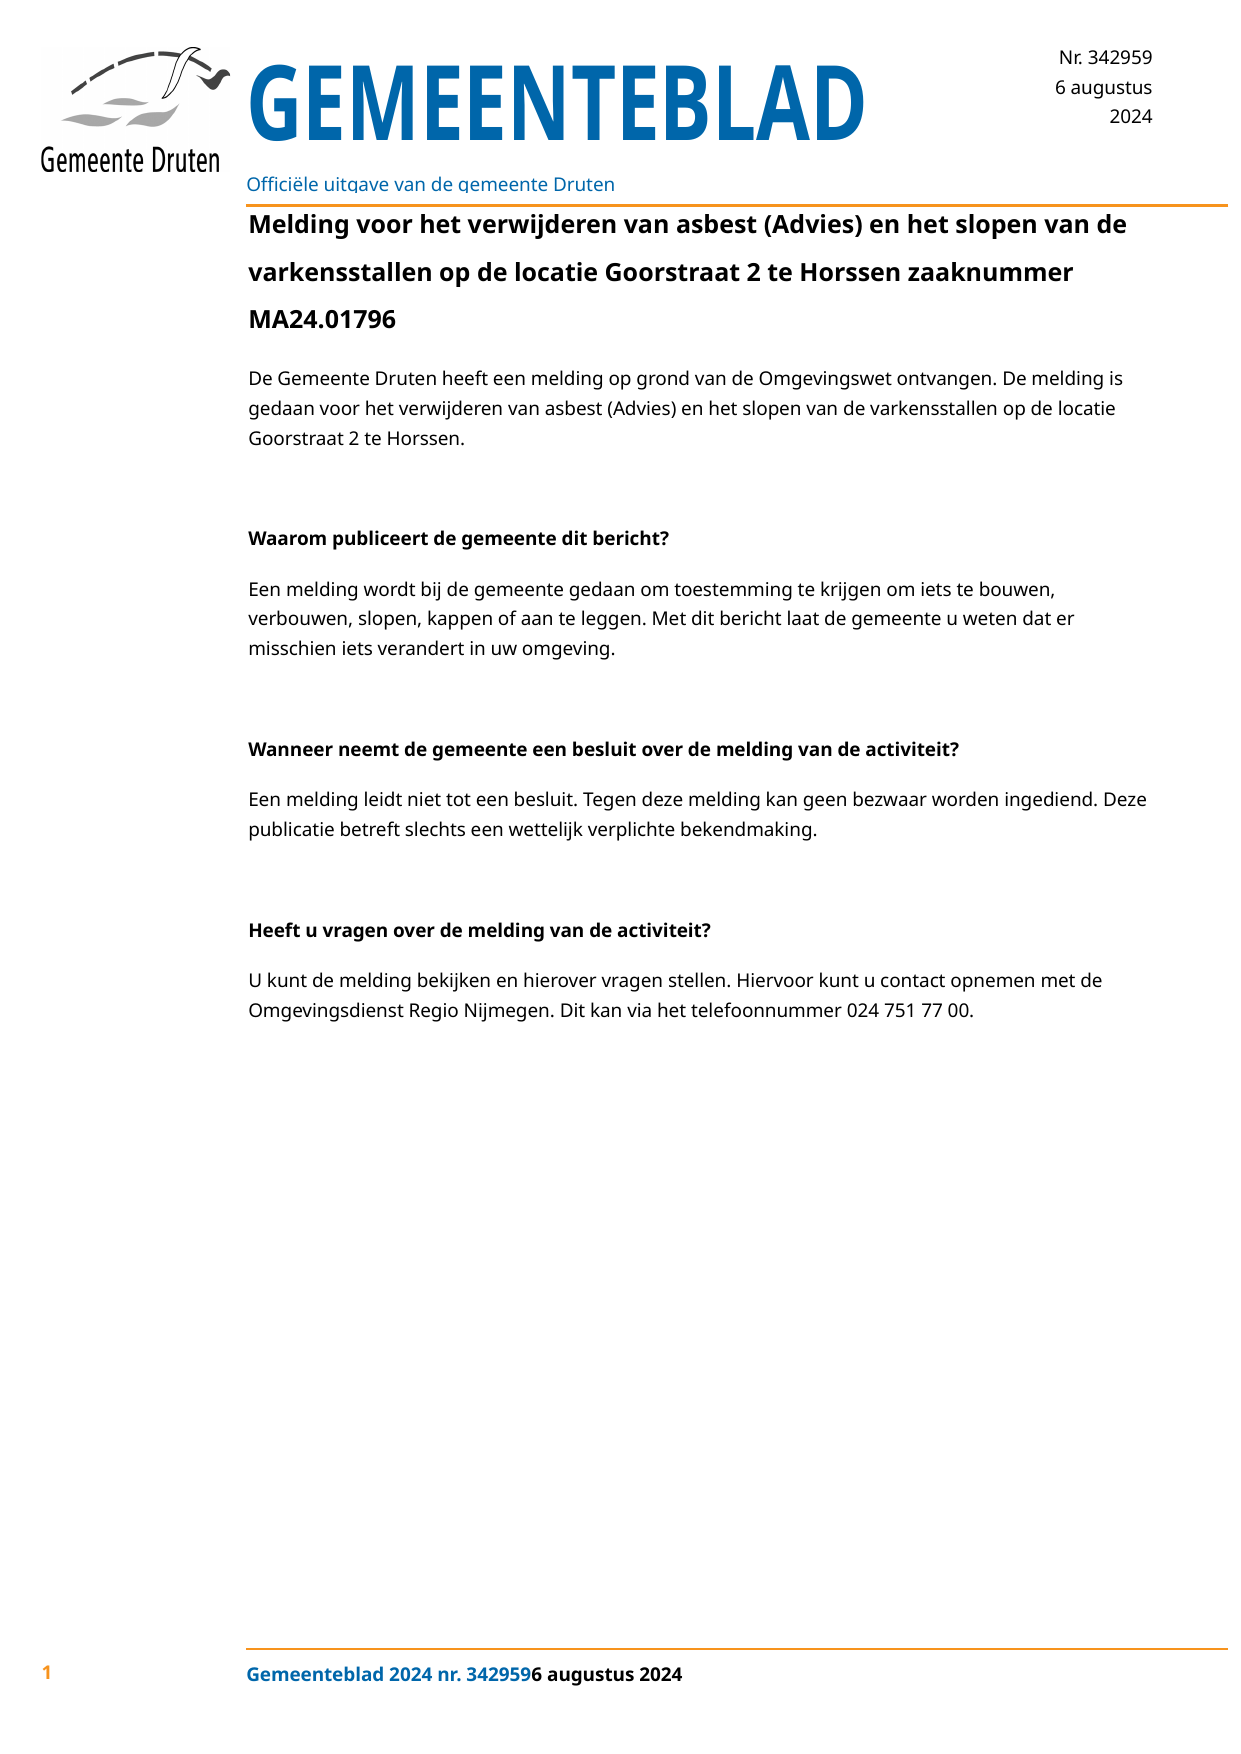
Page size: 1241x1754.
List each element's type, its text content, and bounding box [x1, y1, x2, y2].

text De Gemeente Druten heeft een melding op grond van de Omgevingswet ontvangen. De melding is gedaan voor het verwijderen van asbest (Advies) en het slopen van de varkensstallen op de locatie Goorstraat 2 te Horssen. [248, 366, 1152, 450]
text Een melding wordt bij de gemeente gedaan om toestemming te krijgen om iets te bouwen, verbouwen, slopen, kappen of aan te leggen. Met dit bericht laat de gemeente u weten dat er misschien iets verandert in uw omgeving. [248, 576, 1152, 661]
picture [41, 47, 231, 172]
text Melding voor het verwijderen van asbest (Advies) en het slopen van de varkensstallen op de locatie Goorstraat 2 te Horssen zaaknummer MA24.01796 [248, 207, 1152, 336]
text Wanneer neemt de gemeente een besluit over de melding van de activiteit? [248, 736, 1152, 762]
text Een melding leidt niet tot een besluit. Tegen deze melding kan geen bezwaar worden ingediend. Deze publicatie betreft slechts een wettelijk verplichte bekendmaking. [248, 786, 1152, 842]
text Heeft u vragen over de melding van de activiteit? [248, 917, 1152, 942]
text U kunt de melding bekijken en hierover vragen stellen. Hiervoor kunt u contact opnemen met de Omgevingsdienst Regio Nijmegen. Dit kan via het telefoonnummer 024 751 77 00. [248, 967, 1152, 1022]
text Waarom publiceert de gemeente dit bericht? [248, 526, 1152, 551]
